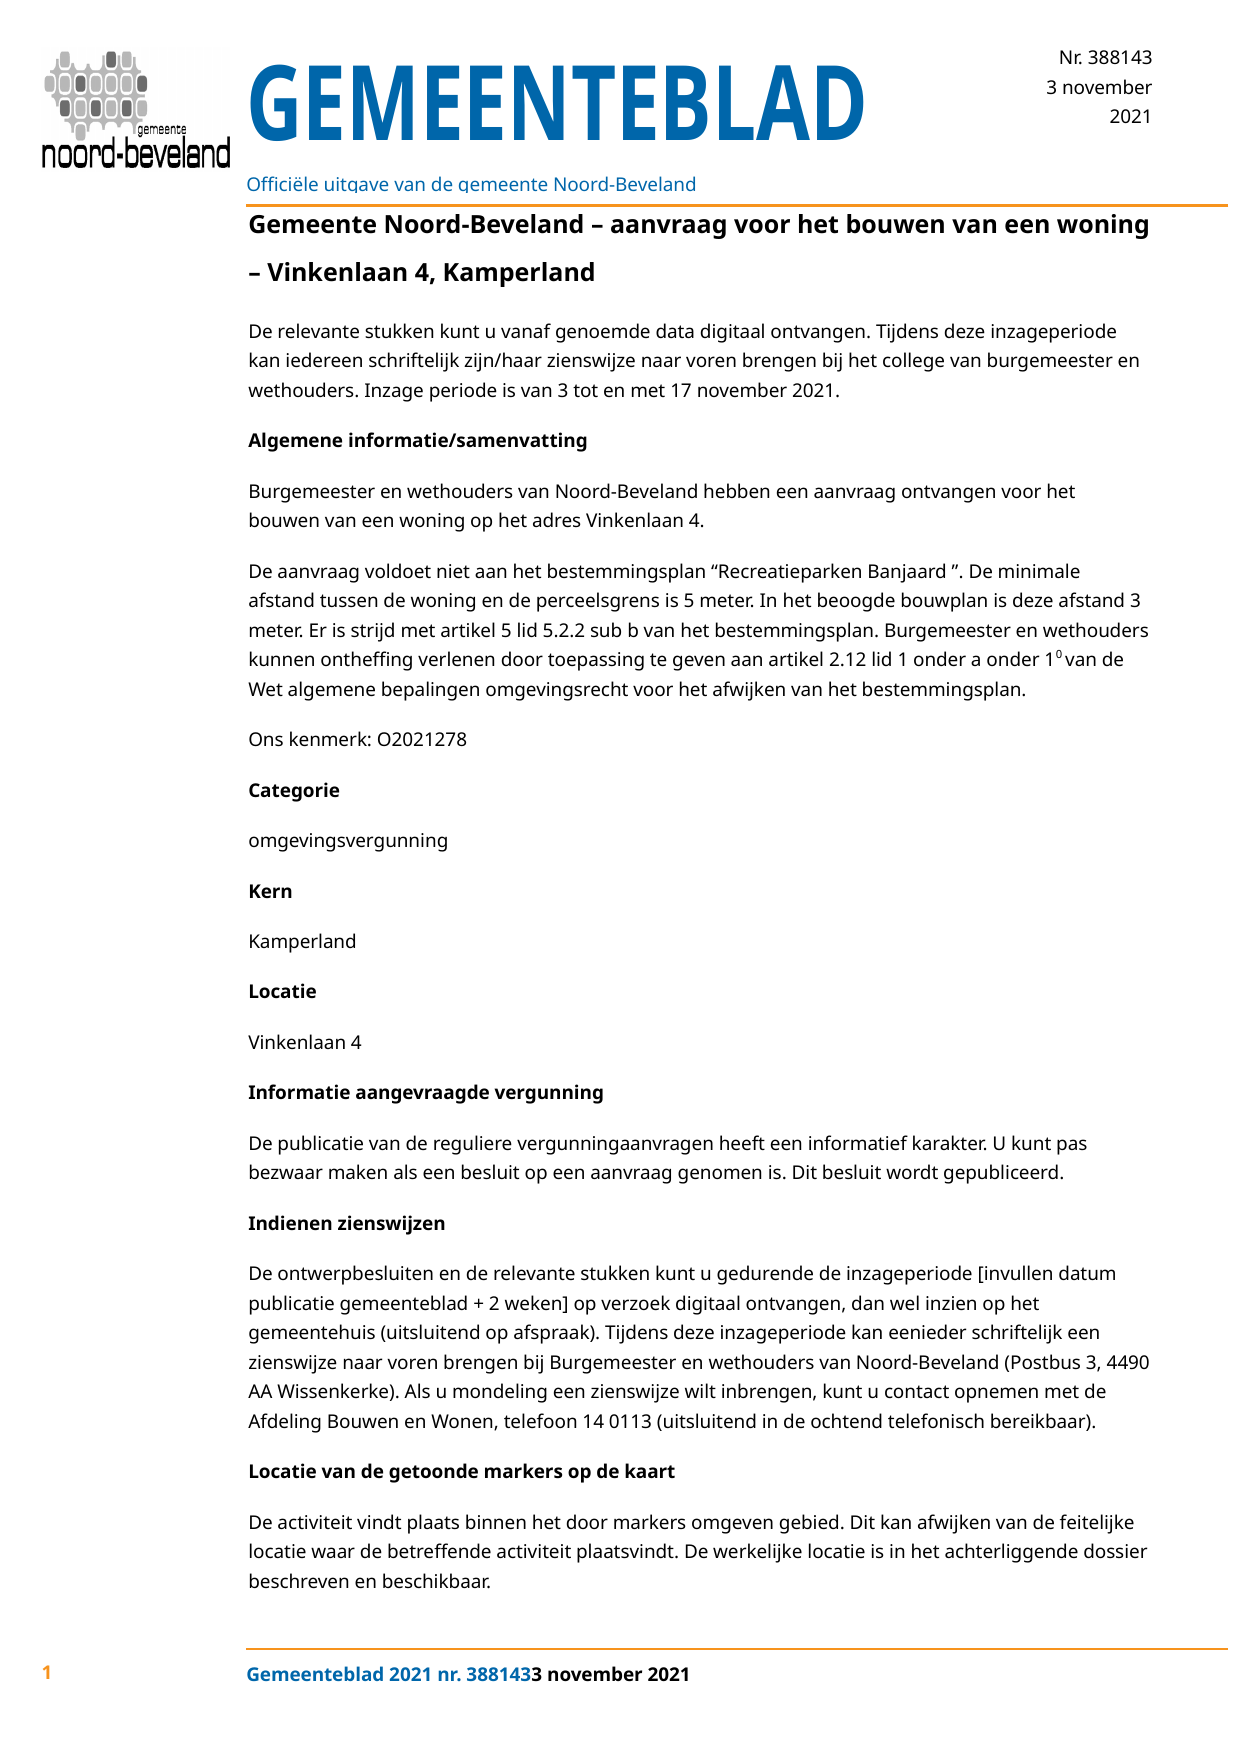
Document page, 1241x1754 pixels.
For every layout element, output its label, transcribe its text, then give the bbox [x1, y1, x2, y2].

text Vinkenlaan 4 [248, 1029, 1152, 1055]
text Algemene informatie/samenvatting [248, 427, 1152, 453]
text Locatie [248, 979, 1152, 1004]
text De activiteit vindt plaats binnen het door markers omgeven gebied. Dit kan afwijken van de feitelijke locatie waar de betreffende activiteit plaatsvindt. De werkelijke locatie is in het achterliggende dossier beschreven en beschikbaar. [248, 1509, 1152, 1594]
text Burgemeester en wethouders van Noord-Beveland hebben een aanvraag ontvangen voor het bouwen van een woning op het adres Vinkenlaan 4. [248, 478, 1152, 533]
text Locatie van de getoonde markers op de kaart [248, 1459, 1152, 1484]
text De relevante stukken kunt u vanaf genoemde data digitaal ontvangen. Tijdens deze inzageperiode kan iedereen schriftelijk zijn/haar zienswijze naar voren brengen bij het college van burgemeester en wethouders. Inzage periode is van 3 tot en met 17 november 2021. [248, 318, 1152, 403]
text De aanvraag voldoet niet aan het bestemmingsplan “Recreatieparken Banjaard ”. De minimale afstand tussen de woning en de perceelsgrens is 5 meter. In het beoogde bouwplan is deze afstand 3 meter. Er is strijd met artikel 5 lid 5.2.2 sub b van het bestemmingsplan. Burgemeester en wethouders kunnen ontheffing verlenen door toepassing te geven aan artikel 2.12 lid 1 onder a onder 10 van de Wet algemene bepalingen omgevingsrecht voor het afwijken van het bestemmingsplan. [248, 558, 1152, 702]
text Kamperland [248, 928, 1152, 954]
text Categorie [248, 777, 1152, 803]
picture [41, 47, 231, 172]
text Gemeente Noord-Beveland – aanvraag voor het bouwen van een woning – Vinkenlaan 4, Kamperland [248, 207, 1152, 288]
text Ons kenmerk: O2021278 [248, 727, 1152, 752]
text Indienen zienswijzen [248, 1210, 1152, 1236]
text Informatie aangevraagde vergunning [248, 1079, 1152, 1105]
text Kern [248, 878, 1152, 904]
text De ontwerpbesluiten en de relevante stukken kunt u gedurende de inzageperiode [invullen datum publicatie gemeenteblad + 2 weken] op verzoek digitaal ontvangen, dan wel inzien op het gemeentehuis (uitsluitend op afspraak). Tijdens deze inzageperiode kan eenieder schriftelijk een zienswijze naar voren brengen bij Burgemeester en wethouders van Noord-Beveland (Postbus 3, 4490 AA Wissenkerke). Als u mondeling een zienswijze wilt inbrengen, kunt u contact opnemen met de Afdeling Bouwen en Wonen, telefoon 14 0113 (uitsluitend in de ochtend telefonisch bereikbaar). [248, 1260, 1152, 1434]
text omgevingsvergunning [248, 827, 1152, 853]
text De publicatie van de reguliere vergunningaanvragen heeft een informatief karakter. U kunt pas bezwaar maken als een besluit op een aanvraag genomen is. Dit besluit wordt gepubliceerd. [248, 1130, 1152, 1185]
